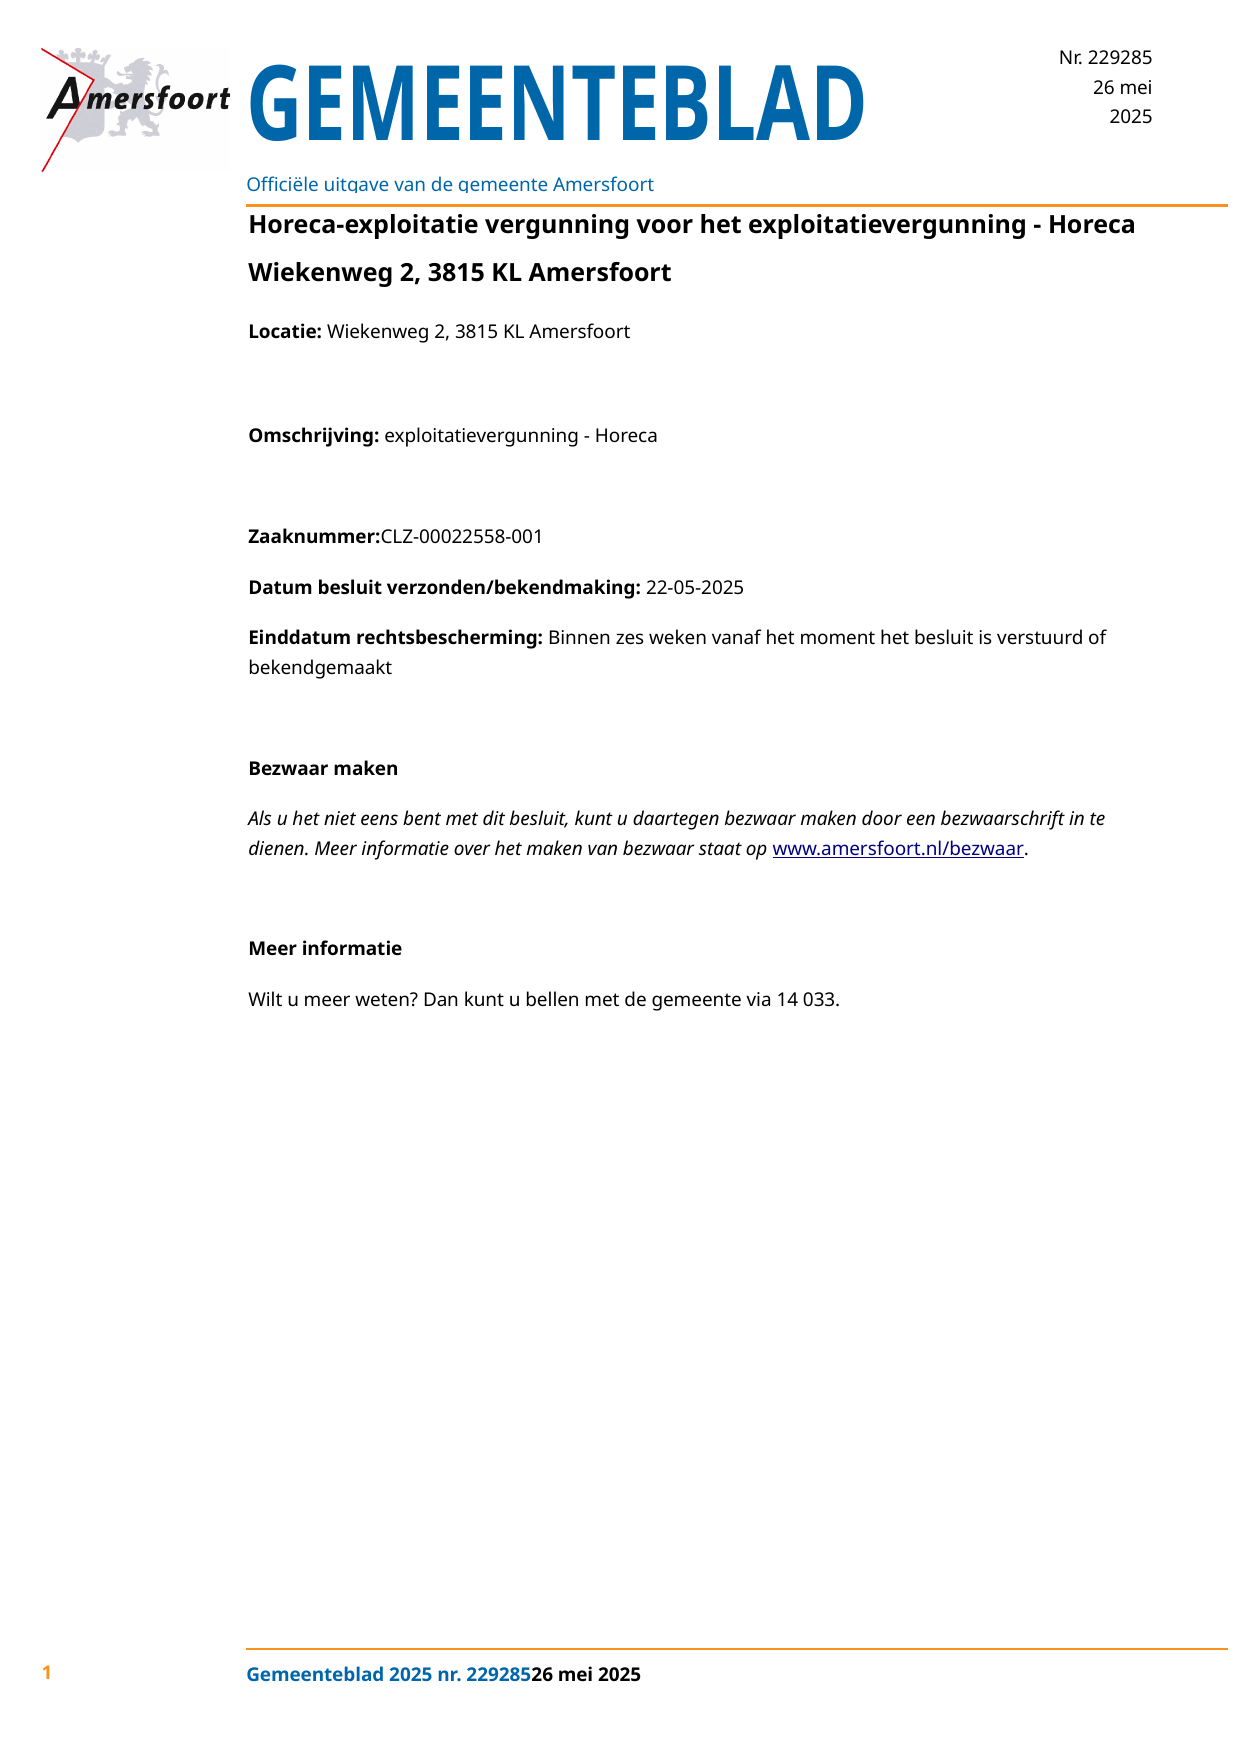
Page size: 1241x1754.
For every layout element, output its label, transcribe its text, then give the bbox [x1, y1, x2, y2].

picture [41, 47, 231, 172]
text Locatie: Wiekenweg 2, 3815 KL Amersfoort [248, 318, 1152, 344]
text Einddatum rechtsbescherming: Binnen zes weken vanaf het moment het besluit is verstuurd of bekendgemaakt [248, 624, 1152, 680]
text Zaaknummer:CLZ-00022558-001 [248, 523, 1152, 549]
text Datum besluit verzonden/bekendmaking: 22-05-2025 [248, 574, 1152, 600]
text Als u het niet eens bent met dit besluit, kunt u daartegen bezwaar maken door een bezwaarschrift in te dienen. Meer informatie over het maken van bezwaar staat op www.amersfoort.nl/bezwaar. [248, 805, 1152, 861]
text Meer informatie [248, 936, 1152, 961]
text Horeca-exploitatie vergunning voor het exploitatievergunning - Horeca Wiekenweg 2, 3815 KL Amersfoort [248, 207, 1152, 288]
text Bezwaar maken [248, 755, 1152, 781]
text ﻿Omschrijving: exploitatievergunning - Horeca [248, 419, 1152, 448]
text Wilt u meer weten? Dan kunt u bellen met de gemeente via 14 033. [248, 986, 1152, 1012]
